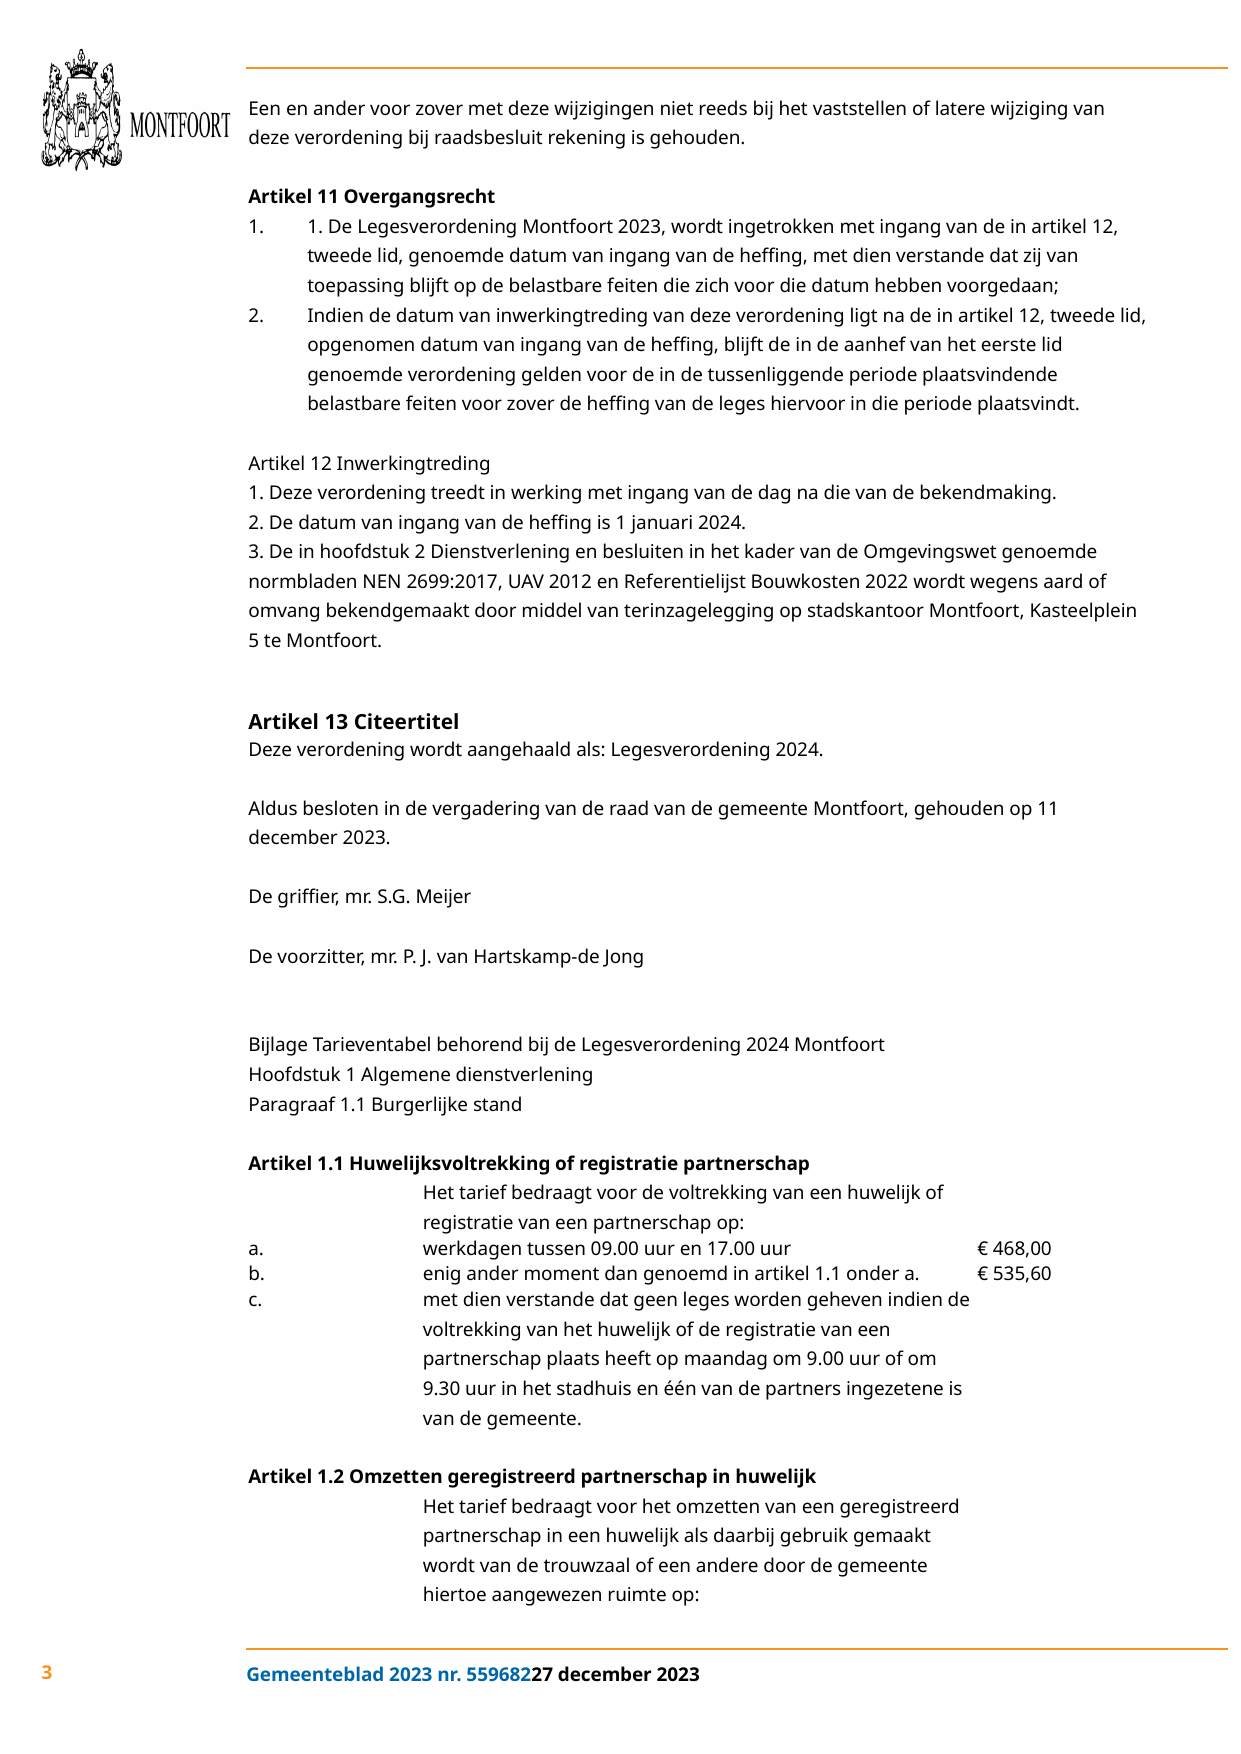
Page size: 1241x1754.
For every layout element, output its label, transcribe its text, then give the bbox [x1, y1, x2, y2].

table_cell b. [248, 1261, 423, 1286]
text Artikel 13 Citeertitel [248, 707, 1152, 736]
text De voorzitter, mr. P. J. van Hartskamp-de Jong [248, 943, 1152, 968]
text Artikel 1.2 Omzetten geregistreerd partnerschap in huwelijk [248, 1463, 1152, 1489]
table_header Het tarief bedraagt voor de voltrekking van een huwelijk of registratie van een partnerschap op: [423, 1180, 977, 1235]
table_header [248, 1493, 423, 1607]
list Indien de datum van inwerkingtreding van deze verordening ligt na de in artikel 12, tweede lid, opgenomen datum van ingang van de heffing, blijft de in de aanhef van het eerste lid genoemde verordening gelden voor de in de tussenliggende periode plaatsvindende belastbare feiten voor zover de heffing van de leges hiervoor in die periode plaatsvindt. [248, 302, 1152, 416]
list 1. De Legesverordening Montfoort 2023, wordt ingetrokken met ingang van de in artikel 12, tweede lid, genoemde datum van ingang van de heffing, met dien verstande dat zij van toepassing blijft op de belastbare feiten die zich voor die datum hebben voorgedaan; [248, 213, 1152, 298]
text 2. De datum van ingang van de heffing is 1 januari 2024. [248, 509, 1152, 535]
table_header [977, 1493, 1152, 1607]
table_cell werkdagen tussen 09.00 uur en 17.00 uur [423, 1235, 977, 1261]
table_cell enig ander moment dan genoemd in artikel 1.1 onder a. [423, 1261, 977, 1286]
table_cell c. [248, 1286, 423, 1430]
table_cell € 468,00 [977, 1235, 1152, 1261]
text 1. Deze verordening treedt in werking met ingang van de dag na die van de bekendmaking. [248, 479, 1152, 505]
table_cell a. [248, 1235, 423, 1261]
text 3. De in hoofdstuk 2 Dienstverlening en besluiten in het kader van de Omgevingswet genoemde normbladen NEN 2699:2017, UAV 2012 en Referentielijst Bouwkosten 2022 wordt wegens aard of omvang bekendgemaakt door middel van terinzagelegging op stadskantoor Montfoort, Kasteelplein 5 te Montfoort. [248, 538, 1152, 653]
table_cell € 535,60 [977, 1261, 1152, 1286]
table_header [248, 1180, 423, 1235]
text De griffier, mr. S.G. Meijer [248, 884, 1152, 909]
text Artikel 11 Overgangsrecht [248, 183, 1152, 209]
text Paragraaf 1.1 Burgerlijke stand [248, 1091, 1152, 1116]
text Aldus besloten in de vergadering van de raad van de gemeente Montfoort, gehouden op 11 december 2023. [248, 795, 1152, 850]
picture [41, 47, 231, 172]
text Artikel 12 Inwerkingtreding [248, 450, 1152, 476]
table_header [977, 1180, 1152, 1235]
text Deze verordening wordt aangehaald als: Legesverordening 2024. [248, 736, 1152, 761]
table_cell met dien verstande dat geen leges worden geheven indien de voltrekking van het huwelijk of de registratie van een partnerschap plaats heeft op maandag om 9.00 uur of om 9.30 uur in het stadhuis en één van de partners ingezetene is van de gemeente. [423, 1286, 977, 1430]
text Een en ander voor zover met deze wijzigingen niet reeds bij het vaststellen of latere wijziging van deze verordening bij raadsbesluit rekening is gehouden. [248, 95, 1152, 150]
text Artikel 1.1 Huwelijksvoltrekking of registratie partnerschap [248, 1150, 1152, 1176]
table_header Het tarief bedraagt voor het omzetten van een geregistreerd partnerschap in een huwelijk als daarbij gebruik gemaakt wordt van de trouwzaal of een andere door de gemeente hiertoe aangewezen ruimte op: [423, 1493, 977, 1607]
table_cell [977, 1286, 1152, 1430]
text Hoofdstuk 1 Algemene dienstverlening [248, 1061, 1152, 1087]
text Bijlage Tarieventabel behorend bij de Legesverordening 2024 Montfoort [248, 1032, 1152, 1057]
